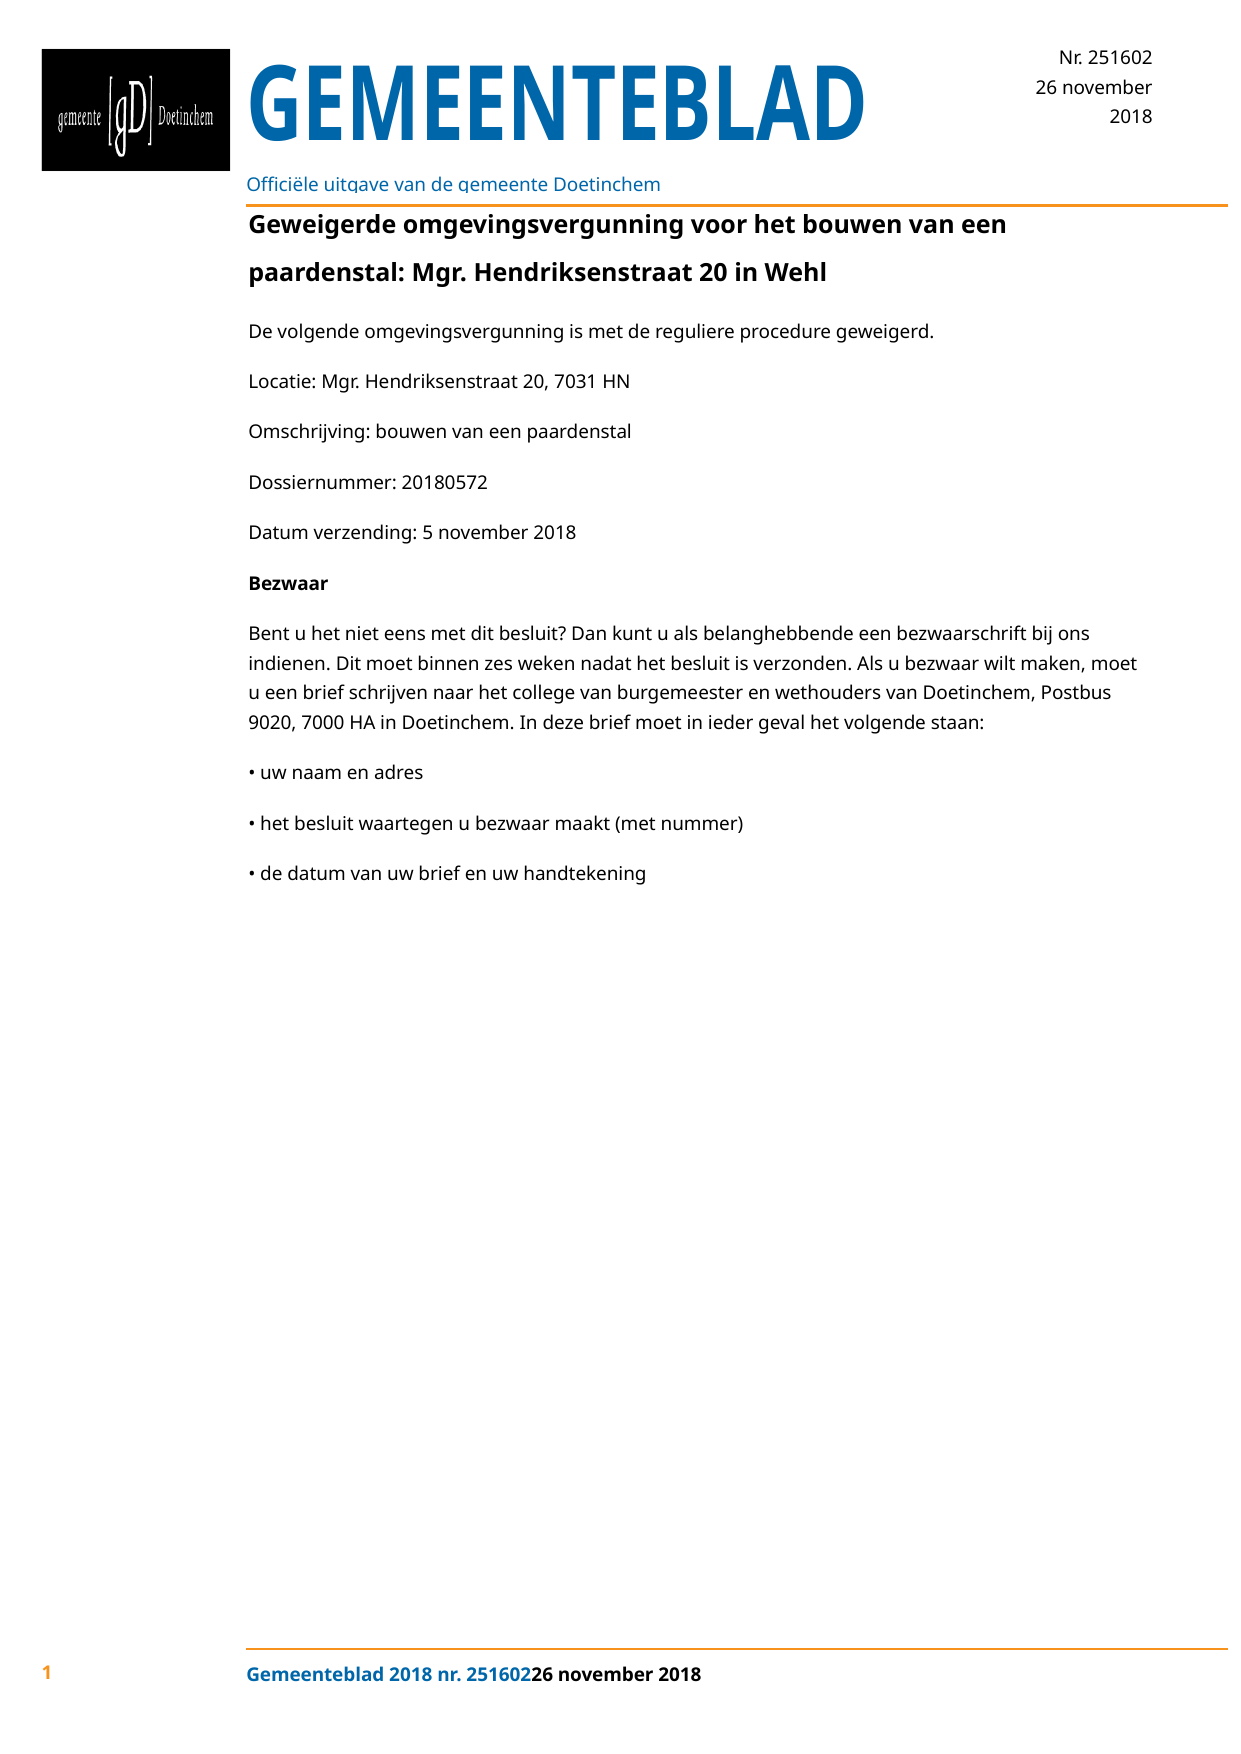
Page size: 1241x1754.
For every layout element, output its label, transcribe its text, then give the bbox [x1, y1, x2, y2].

text Bent u het niet eens met dit besluit? Dan kunt u als belanghebbende een bezwaarschrift bij ons indienen. Dit moet binnen zes weken nadat het besluit is verzonden. Als u bezwaar wilt maken, moet u een brief schrijven naar het college van burgemeester en wethouders van Doetinchem, Postbus 9020, 7000 HA in Doetinchem. In deze brief moet in ieder geval het volgende staan: [248, 620, 1152, 735]
text Dossiernummer: 20180572 [248, 469, 1152, 495]
text Datum verzending: 5 november 2018 [248, 519, 1152, 545]
text Geweigerde omgevingsvergunning voor het bouwen van een paardenstal: Mgr. Hendriksenstraat 20 in Wehl [248, 207, 1152, 288]
picture [41, 47, 231, 172]
text • de datum van uw brief en uw handtekening [248, 860, 1152, 886]
text Omschrijving: bouwen van een paardenstal [248, 419, 1152, 444]
text • uw naam en adres [248, 759, 1152, 785]
text • het besluit waartegen u bezwaar maakt (met nummer) [248, 810, 1152, 836]
text De volgende omgevingsvergunning is met de reguliere procedure geweigerd. [248, 318, 1152, 344]
text Bezwaar [248, 570, 1152, 596]
text Locatie: Mgr. Hendriksenstraat 20, 7031 HN [248, 368, 1152, 394]
